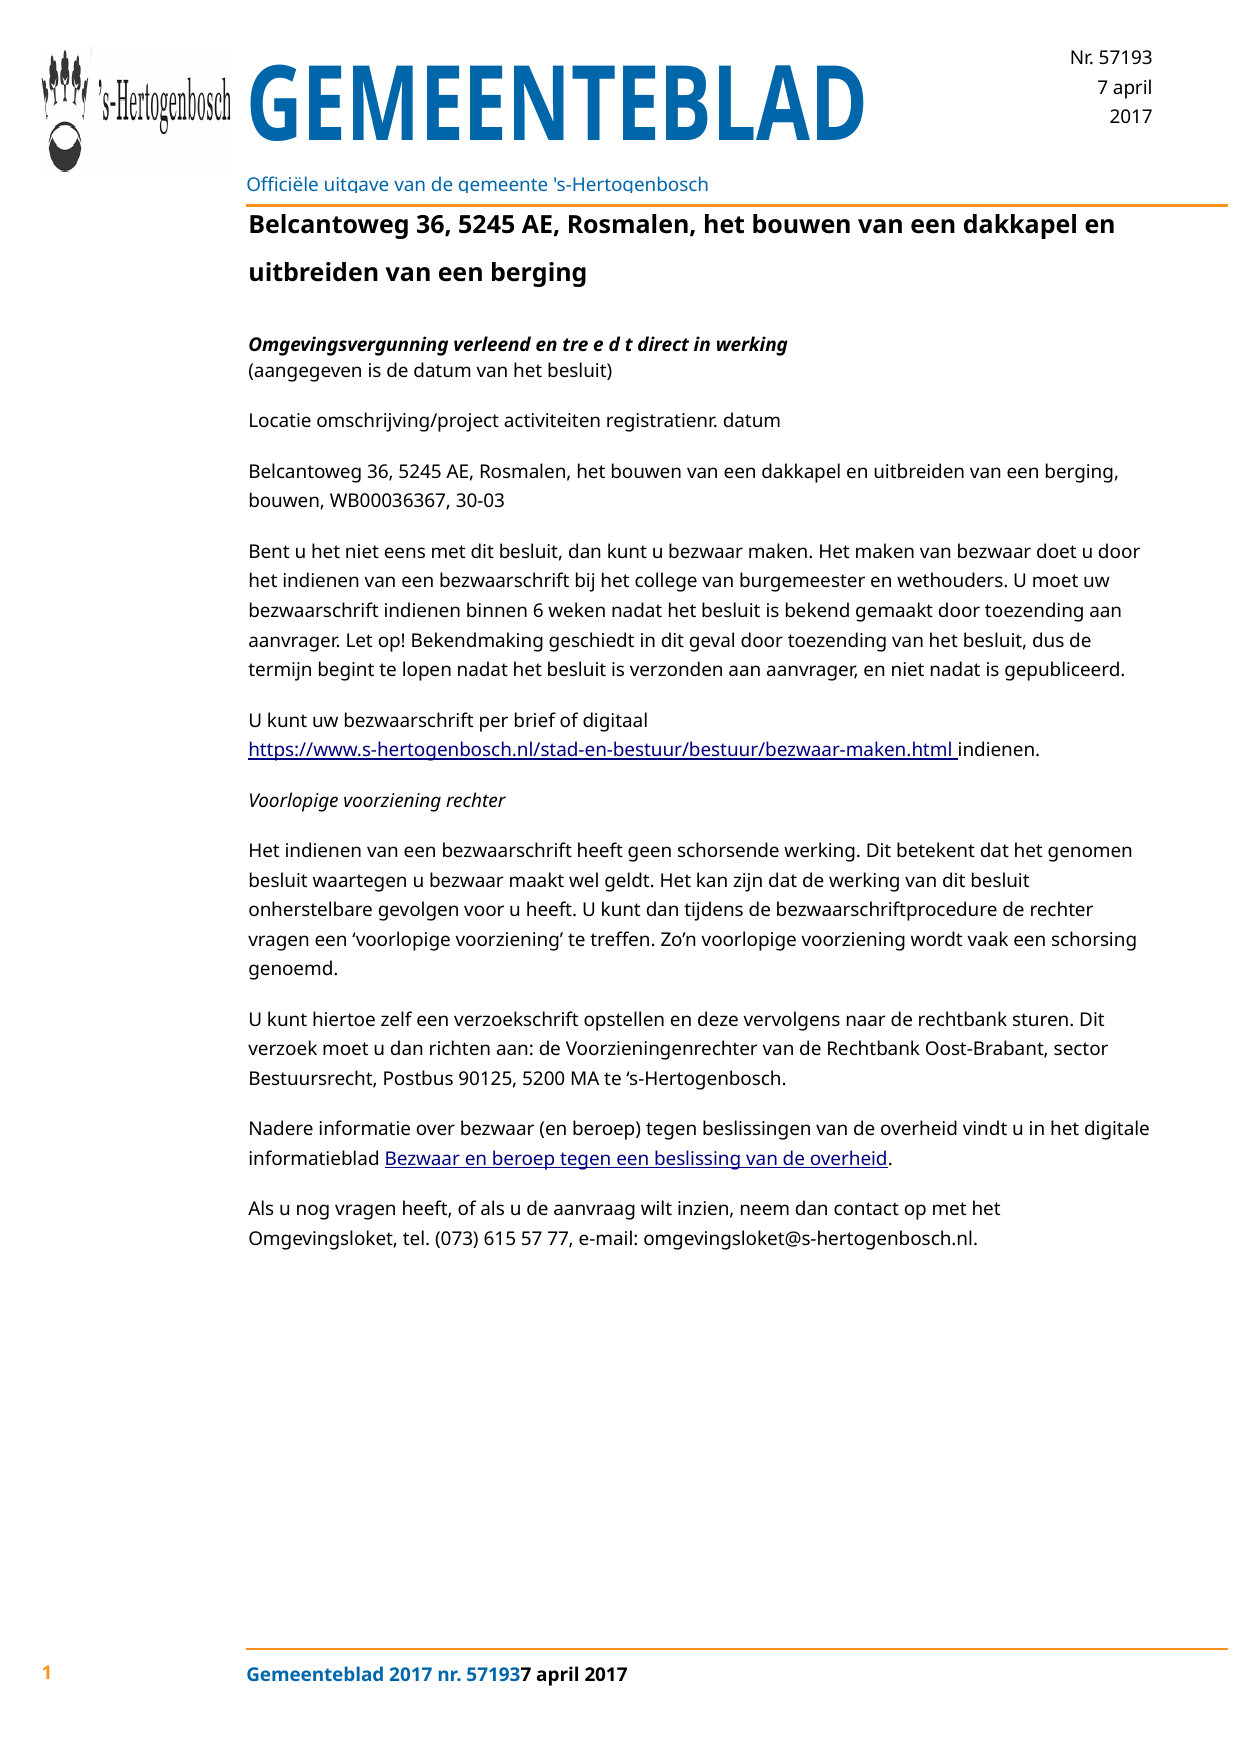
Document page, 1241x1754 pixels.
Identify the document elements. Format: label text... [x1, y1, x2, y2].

text Het indienen van een bezwaarschrift heeft geen schorsende werking. Dit betekent dat het genomen besluit waartegen u bezwaar maakt wel geldt. Het kan zijn dat de werking van dit besluit onherstelbare gevolgen voor u heeft. U kunt dan tijdens de bezwaarschriftprocedure de rechter vragen een ‘voorlopige voorziening’ te treffen. Zo’n voorlopige voorziening wordt vaak een schorsing genoemd. [248, 837, 1152, 981]
picture [41, 47, 231, 172]
text Nadere informatie over bezwaar (en beroep) tegen beslissingen van de overheid vindt u in het digitale informatieblad Bezwaar en beroep tegen een beslissing van de overheid. [248, 1116, 1152, 1171]
text Als u nog vragen heeft, of als u de aanvraag wilt inzien, neem dan contact op met het Omgevingsloket, tel. (073) 615 57 77, e-mail: omgevingsloket@s-hertogenbosch.nl. [248, 1196, 1152, 1251]
text (aangegeven is de datum van het besluit) [248, 357, 1152, 383]
text Bent u het niet eens met dit besluit, dan kunt u bezwaar maken. Het maken van bezwaar doet u door het indienen van een bezwaarschrift bij het college van burgemeester en wethouders. U moet uw bezwaarschrift indienen binnen 6 weken nadat het besluit is bekend gemaakt door toezending aan aanvrager. Let op! Bekendmaking geschiedt in dit geval door toezending van het besluit, dus de termijn begint te lopen nadat het besluit is verzonden aan aanvrager, en niet nadat is gepubliceerd. [248, 538, 1152, 682]
text U kunt uw bezwaarschrift per brief of digitaal https://www.s-hertogenbosch.nl/stad-en-bestuur/bestuur/bezwaar-maken.html indienen. [248, 707, 1152, 762]
text Locatie omschrijving/project activiteiten registratienr. datum [248, 408, 1152, 433]
text Belcantoweg 36, 5245 AE, Rosmalen, het bouwen van een dakkapel en uitbreiden van een berging [248, 207, 1152, 288]
text U kunt hiertoe zelf een verzoekschrift opstellen en deze vervolgens naar de rechtbank sturen. Dit verzoek moet u dan richten aan: de Voorzieningenrechter van de Rechtbank Oost-Brabant, sector Bestuursrecht, Postbus 90125, 5200 MA te ‘s-Hertogenbosch. [248, 1006, 1152, 1091]
text Belcantoweg 36, 5245 AE, Rosmalen, het bouwen van een dakkapel en uitbreiden van een berging, bouwen, WB00036367, 30-03 [248, 458, 1152, 513]
text Omgevingsvergunning verleend en tre e d t direct in werking [248, 331, 1152, 357]
text Voorlopige voorziening rechter [248, 787, 1152, 812]
